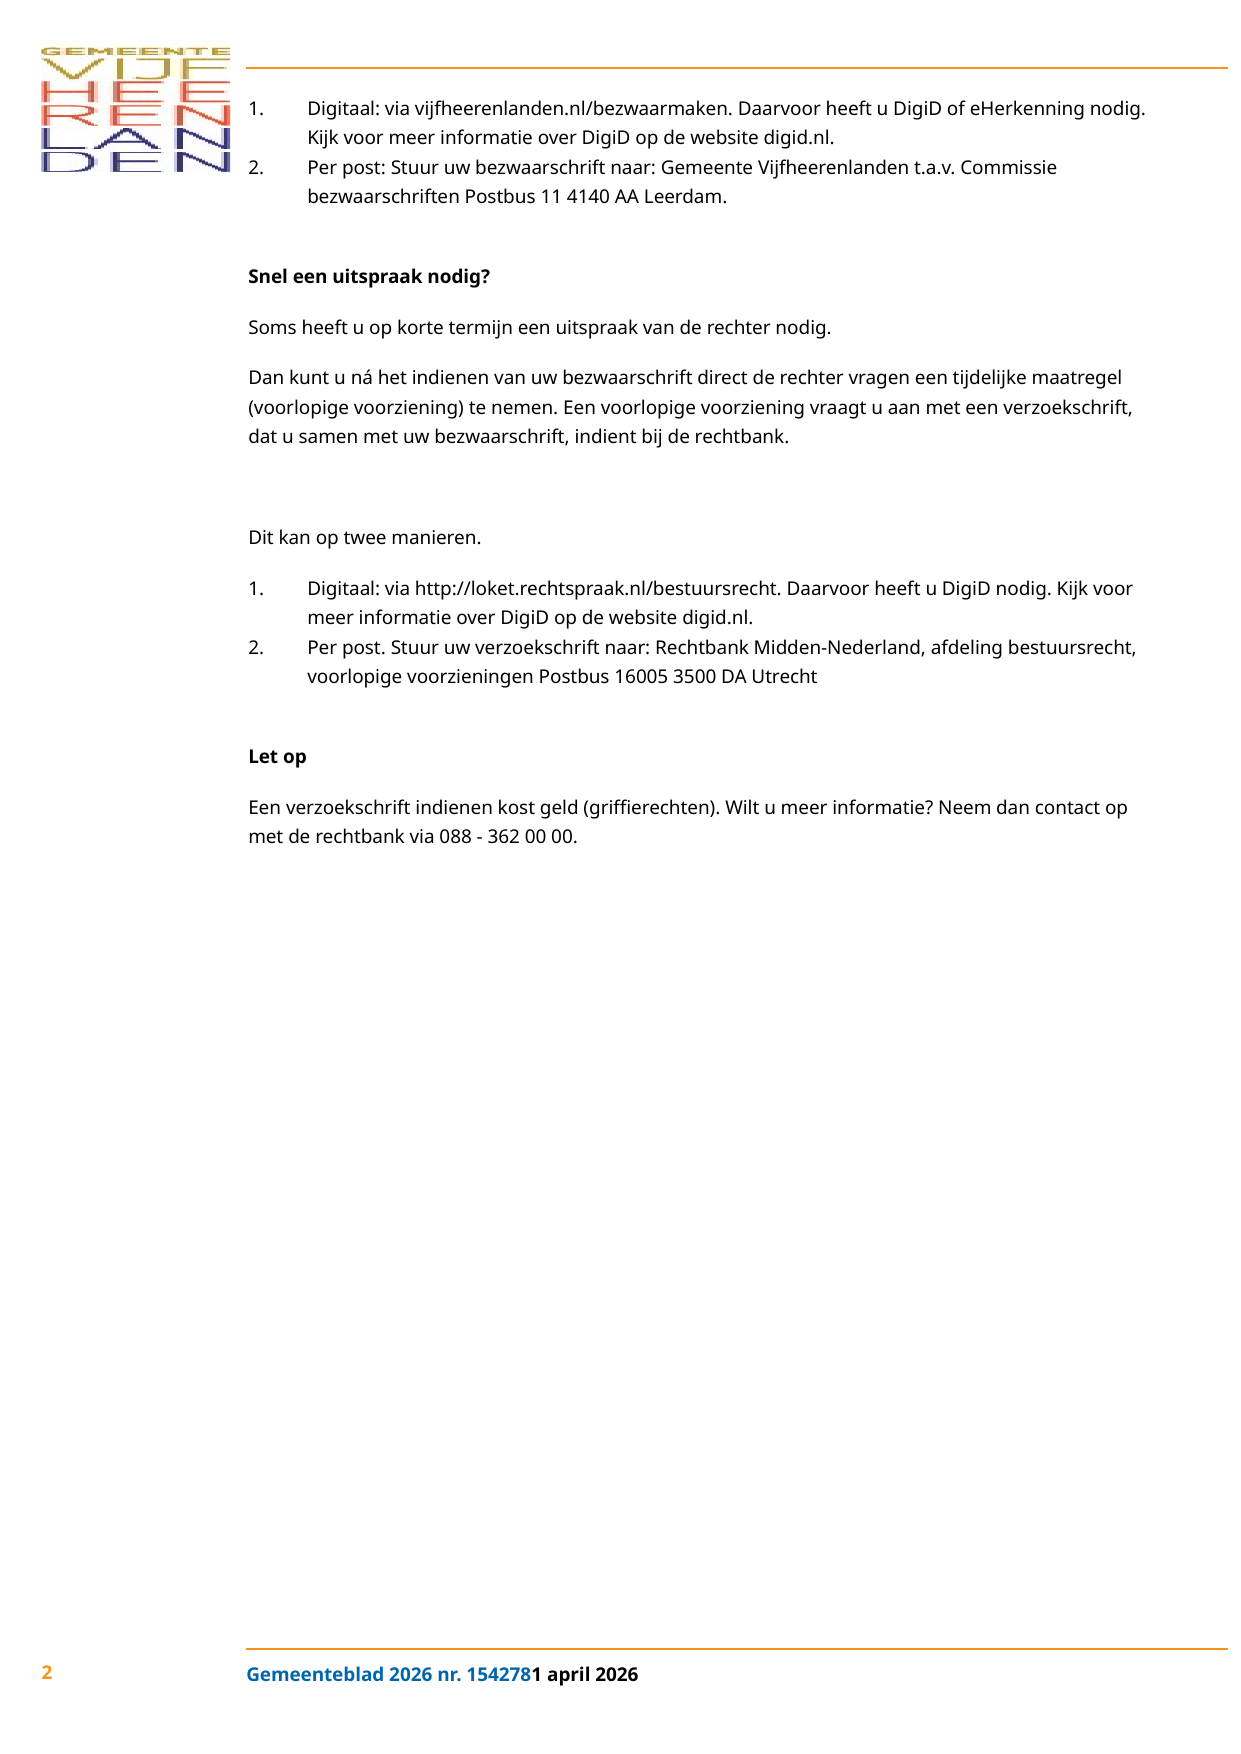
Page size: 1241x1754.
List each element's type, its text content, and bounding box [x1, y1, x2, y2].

list Digitaal: via http://loket.rechtspraak.nl/bestuursrecht. Daarvoor heeft u DigiD nodig. Kijk voor meer informatie over DigiD op de website digid.nl. [248, 575, 1152, 630]
text Dit kan op twee manieren. [248, 524, 1152, 550]
text Let op [248, 743, 1152, 769]
list Per post. Stuur uw verzoekschrift naar: Rechtbank Midden-Nederland, afdeling bestuursrecht, voorlopige voorzieningen Postbus 16005 3500 DA Utrecht [248, 634, 1152, 689]
text Een verzoekschrift indienen kost geld (griffierechten). Wilt u meer informatie? Neem dan contact op met de rechtbank via 088 - 362 00 00. [248, 794, 1152, 849]
picture [41, 47, 231, 172]
list Per post: Stuur uw bezwaarschrift naar: Gemeente Vijfheerenlanden t.a.v. Commissie bezwaarschriften Postbus 11 4140 AA Leerdam. [248, 154, 1152, 209]
list Digitaal: via vijfheerenlanden.nl/bezwaarmaken. Daarvoor heeft u DigiD of eHerkenning nodig. Kijk voor meer informatie over DigiD op de website digid.nl. [248, 95, 1152, 150]
text Snel een uitspraak nodig? [248, 263, 1152, 289]
text Soms heeft u op korte termijn een uitspraak van de rechter nodig. [248, 314, 1152, 340]
text Dan kunt u ná het indienen van uw bezwaarschrift direct de rechter vragen een tijdelijke maatregel (voorlopige voorziening) te nemen. Een voorlopige voorziening vraagt u aan met een verzoekschrift, dat u samen met uw bezwaarschrift, indient bij de rechtbank. [248, 364, 1152, 449]
